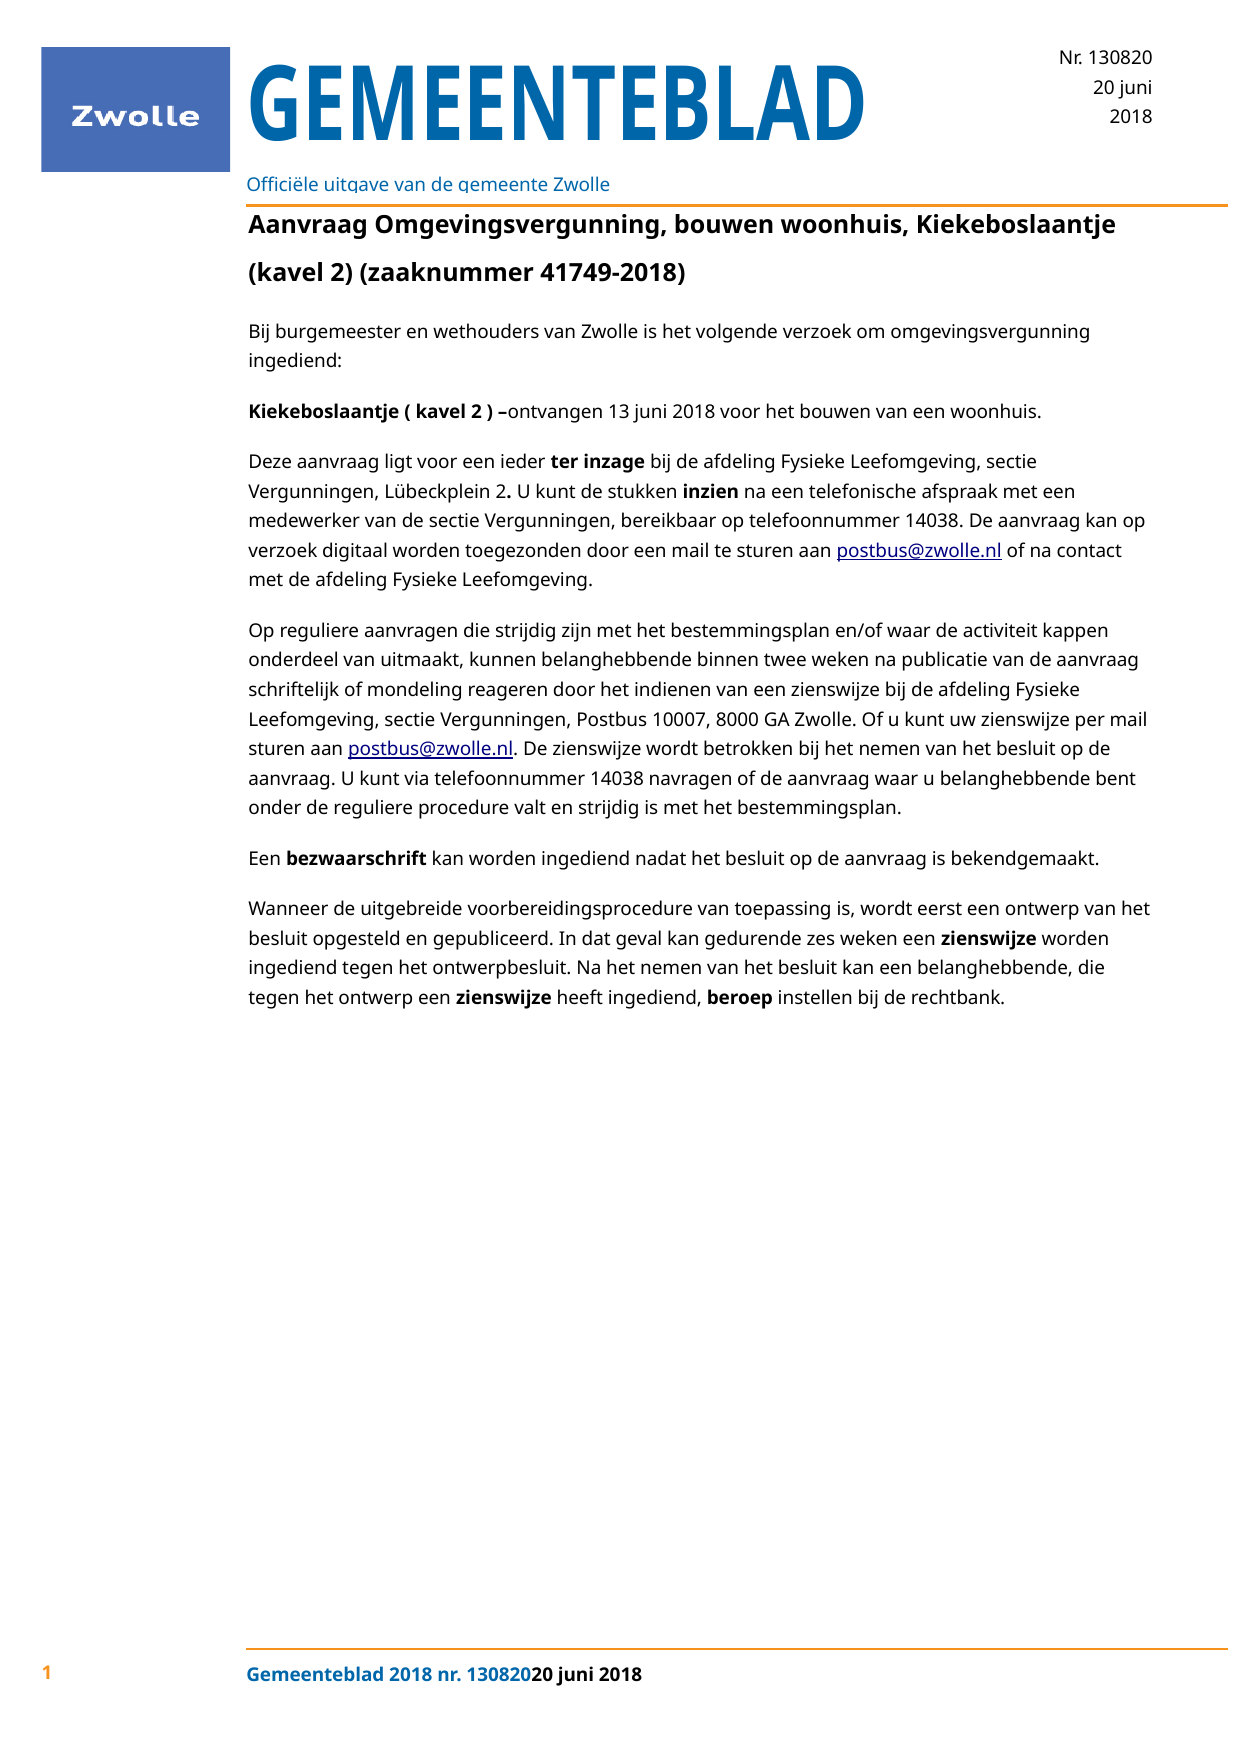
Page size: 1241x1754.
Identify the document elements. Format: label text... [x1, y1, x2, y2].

text Op reguliere aanvragen die strijdig zijn met het bestemmingsplan en/of waar de activiteit kappen onderdeel van uitmaakt, kunnen belanghebbende binnen twee weken na publicatie van de aanvraag schriftelijk of mondeling reageren door het indienen van een zienswijze bij de afdeling Fysieke Leefomgeving, sectie Vergunningen, Postbus 10007, 8000 GA Zwolle. Of u kunt uw zienswijze per mail sturen aan postbus@zwolle.nl. De zienswijze wordt betrokken bij het nemen van het besluit op de aanvraag. U kunt via telefoonnummer 14038 navragen of de aanvraag waar u belanghebbende bent onder de reguliere procedure valt en strijdig is met het bestemmingsplan. [248, 617, 1152, 820]
picture [41, 47, 231, 172]
text Aanvraag Omgevingsvergunning, bouwen woonhuis, Kiekeboslaantje (kavel 2) (zaaknummer 41749-2018) [248, 207, 1152, 288]
text Een bezwaarschrift kan worden ingediend nadat het besluit op de aanvraag is bekendgemaakt. [248, 845, 1152, 871]
text Wanneer de uitgebreide voorbereidingsprocedure van toepassing is, wordt eerst een ontwerp van het besluit opgesteld en gepubliceerd. In dat geval kan gedurende zes weken een zienswijze worden ingediend tegen het ontwerpbesluit. Na het nemen van het besluit kan een belanghebbende, die tegen het ontwerp een zienswijze heeft ingediend, beroep instellen bij de rechtbank. [248, 895, 1152, 1010]
text Kiekeboslaantje ( kavel 2 ) –ontvangen 13 juni 2018 voor het bouwen van een woonhuis. [248, 398, 1152, 424]
text Bij burgemeester en wethouders van Zwolle is het volgende verzoek om omgevingsvergunning ingediend: [248, 318, 1152, 373]
text Deze aanvraag ligt voor een ieder ter inzage bij de afdeling Fysieke Leefomgeving, sectie Vergunningen, Lübeckplein 2. U kunt de stukken inzien na een telefonische afspraak met een medewerker van de sectie Vergunningen, bereikbaar op telefoonnummer 14038. De aanvraag kan op verzoek digitaal worden toegezonden door een mail te sturen aan postbus@zwolle.nl of na contact met de afdeling Fysieke Leefomgeving. [248, 448, 1152, 592]
